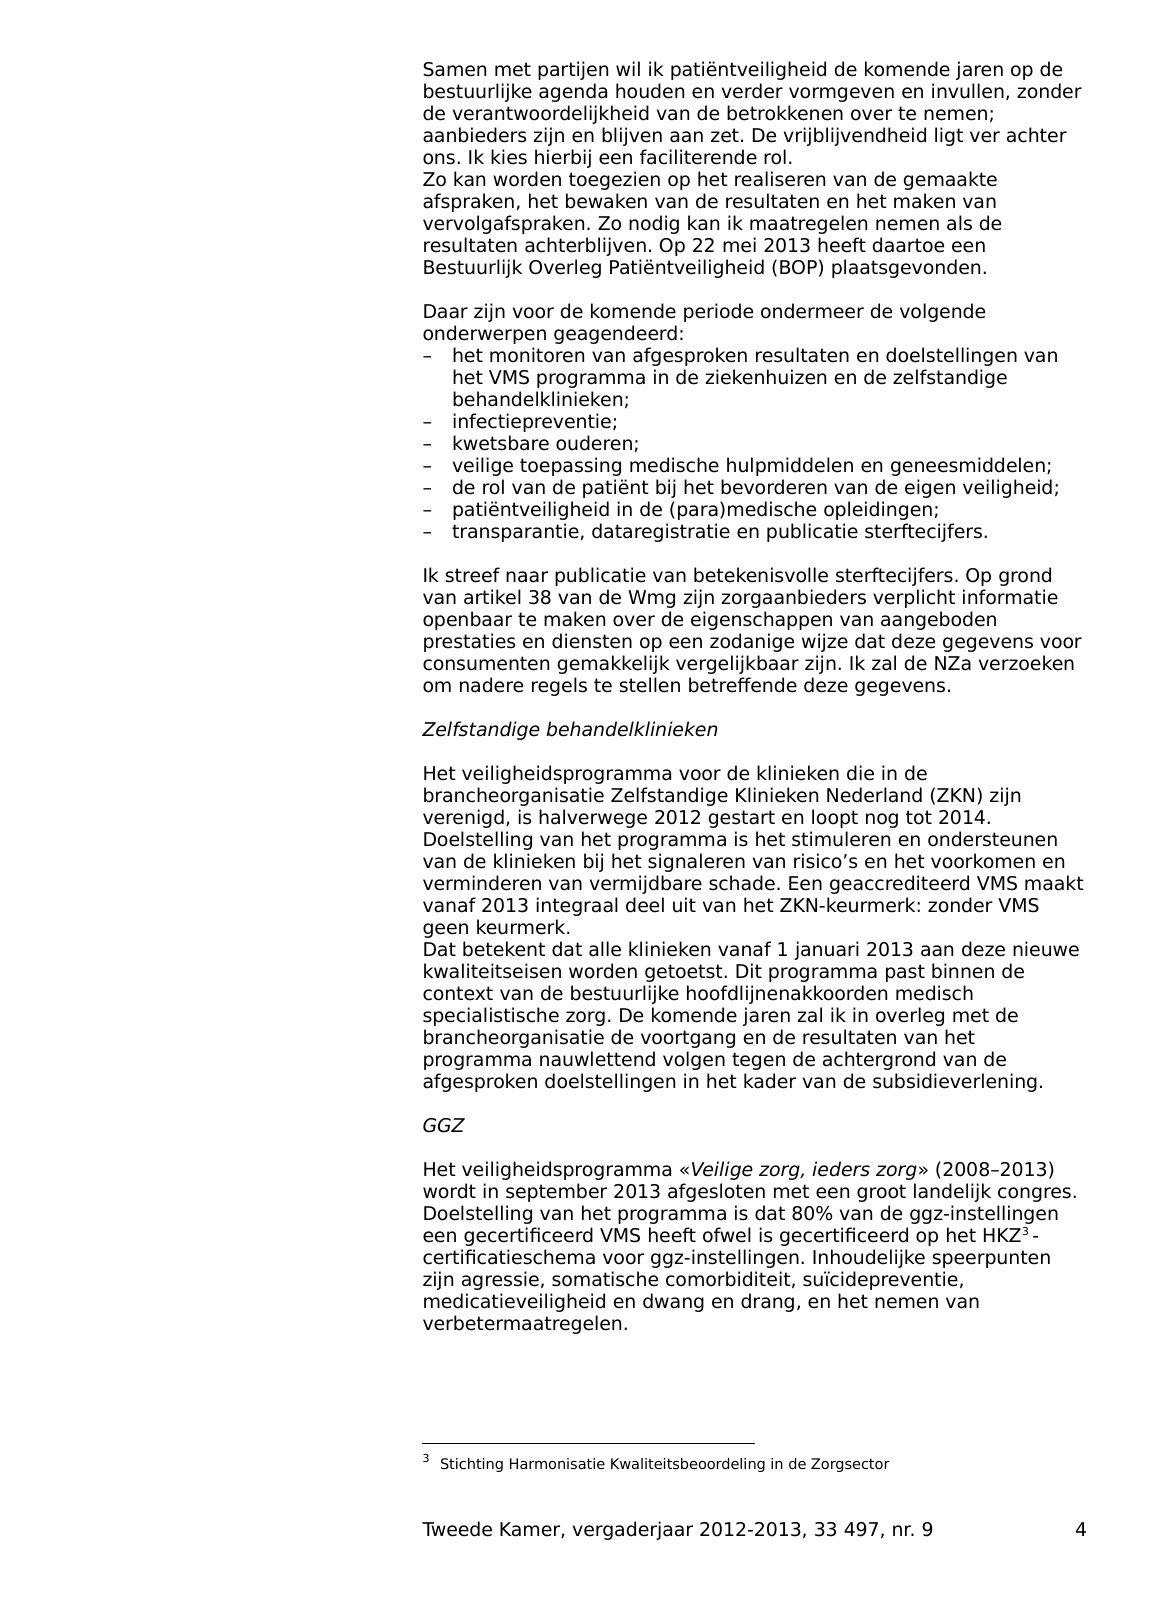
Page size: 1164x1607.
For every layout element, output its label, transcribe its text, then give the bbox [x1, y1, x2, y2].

text Het veiligheidsprogramma voor de klinieken die in de brancheorganisatie Zelfstandige Klinieken Nederland (ZKN) zijn verenigd, is halverwege 2012 gestart en loopt nog tot 2014. Doelstelling van het programma is het stimuleren en ondersteunen van de klinieken bij het signaleren van risico’s en het voorkomen en verminderen van vermijdbare schade. Een geaccrediteerd VMS maakt vanaf 2013 integraal deel uit van het ZKN-keurmerk: zonder VMS geen keurmerk. [422, 763, 1087, 939]
text – kwetsbare ouderen; [422, 433, 1087, 455]
text – de rol van de patiënt bij het bevorderen van de eigen veiligheid; [422, 477, 1087, 499]
text Stichting Harmonisatie Kwaliteitsbeoordeling in de Zorgsector [422, 1452, 1087, 1474]
text – veilige toepassing medische hulpmiddelen en geneesmiddelen; [422, 455, 1087, 477]
text Het veiligheidsprogramma «Veilige zorg, ieders zorg» (2008–2013) wordt in september 2013 afgesloten met een groot landelijk congres. Doelstelling van het programma is dat 80% van de ggz-instellingen een gecertificeerd VMS heeft ofwel is gecertificeerd op het HKZ-certificatieschema voor ggz-instellingen. Inhoudelijke speerpunten zijn agressie, somatische comorbiditeit, suïcidepreventie, medicatieveiligheid en dwang en drang, en het nemen van verbetermaatregelen. [422, 1159, 1087, 1335]
subtitle GGZ [422, 1115, 1087, 1137]
text Ik streef naar publicatie van betekenisvolle sterftecijfers. Op grond van artikel 38 van de Wmg zijn zorgaanbieders verplicht informatie openbaar te maken over de eigenschappen van aangeboden prestaties en diensten op een zodanige wijze dat deze gegevens voor consumenten gemakkelijk vergelijkbaar zijn. Ik zal de NZa verzoeken om nadere regels te stellen betreffende deze gegevens. [422, 565, 1087, 697]
text – patiëntveiligheid in de (para)medische opleidingen; [422, 499, 1087, 521]
text Zo kan worden toegezien op het realiseren van de gemaakte afspraken, het bewaken van de resultaten en het maken van vervolgafspraken. Zo nodig kan ik maatregelen nemen als de resultaten achterblijven. Op 22 mei 2013 heeft daartoe een Bestuurlijk Overleg Patiëntveiligheid (BOP) plaatsgevonden. [422, 169, 1087, 279]
text Daar zijn voor de komende periode ondermeer de volgende onderwerpen geagendeerd: [422, 301, 1087, 345]
text Dat betekent dat alle klinieken vanaf 1 januari 2013 aan deze nieuwe kwaliteitseisen worden getoetst. Dit programma past binnen de context van de bestuurlijke hoofdlijnenakkoorden medisch specialistische zorg. De komende jaren zal ik in overleg met de brancheorganisatie de voortgang en de resultaten van het programma nauwlettend volgen tegen de achtergrond van de afgesproken doelstellingen in het kader van de subsidieverlening. [422, 939, 1087, 1093]
text – het monitoren van afgesproken resultaten en doelstellingen van het VMS programma in de ziekenhuizen en de zelfstandige behandelklinieken; [422, 345, 1087, 411]
subtitle Zelfstandige behandelklinieken [422, 719, 1087, 741]
text – infectiepreventie; [422, 411, 1087, 433]
text Samen met partijen wil ik patiëntveiligheid de komende jaren op de bestuurlijke agenda houden en verder vormgeven en invullen, zonder de verantwoordelijkheid van de betrokkenen over te nemen; aanbieders zijn en blijven aan zet. De vrijblijvendheid ligt ver achter ons. Ik kies hierbij een faciliterende rol. [422, 59, 1087, 169]
text – transparantie, dataregistratie en publicatie sterftecijfers. [422, 521, 1087, 543]
